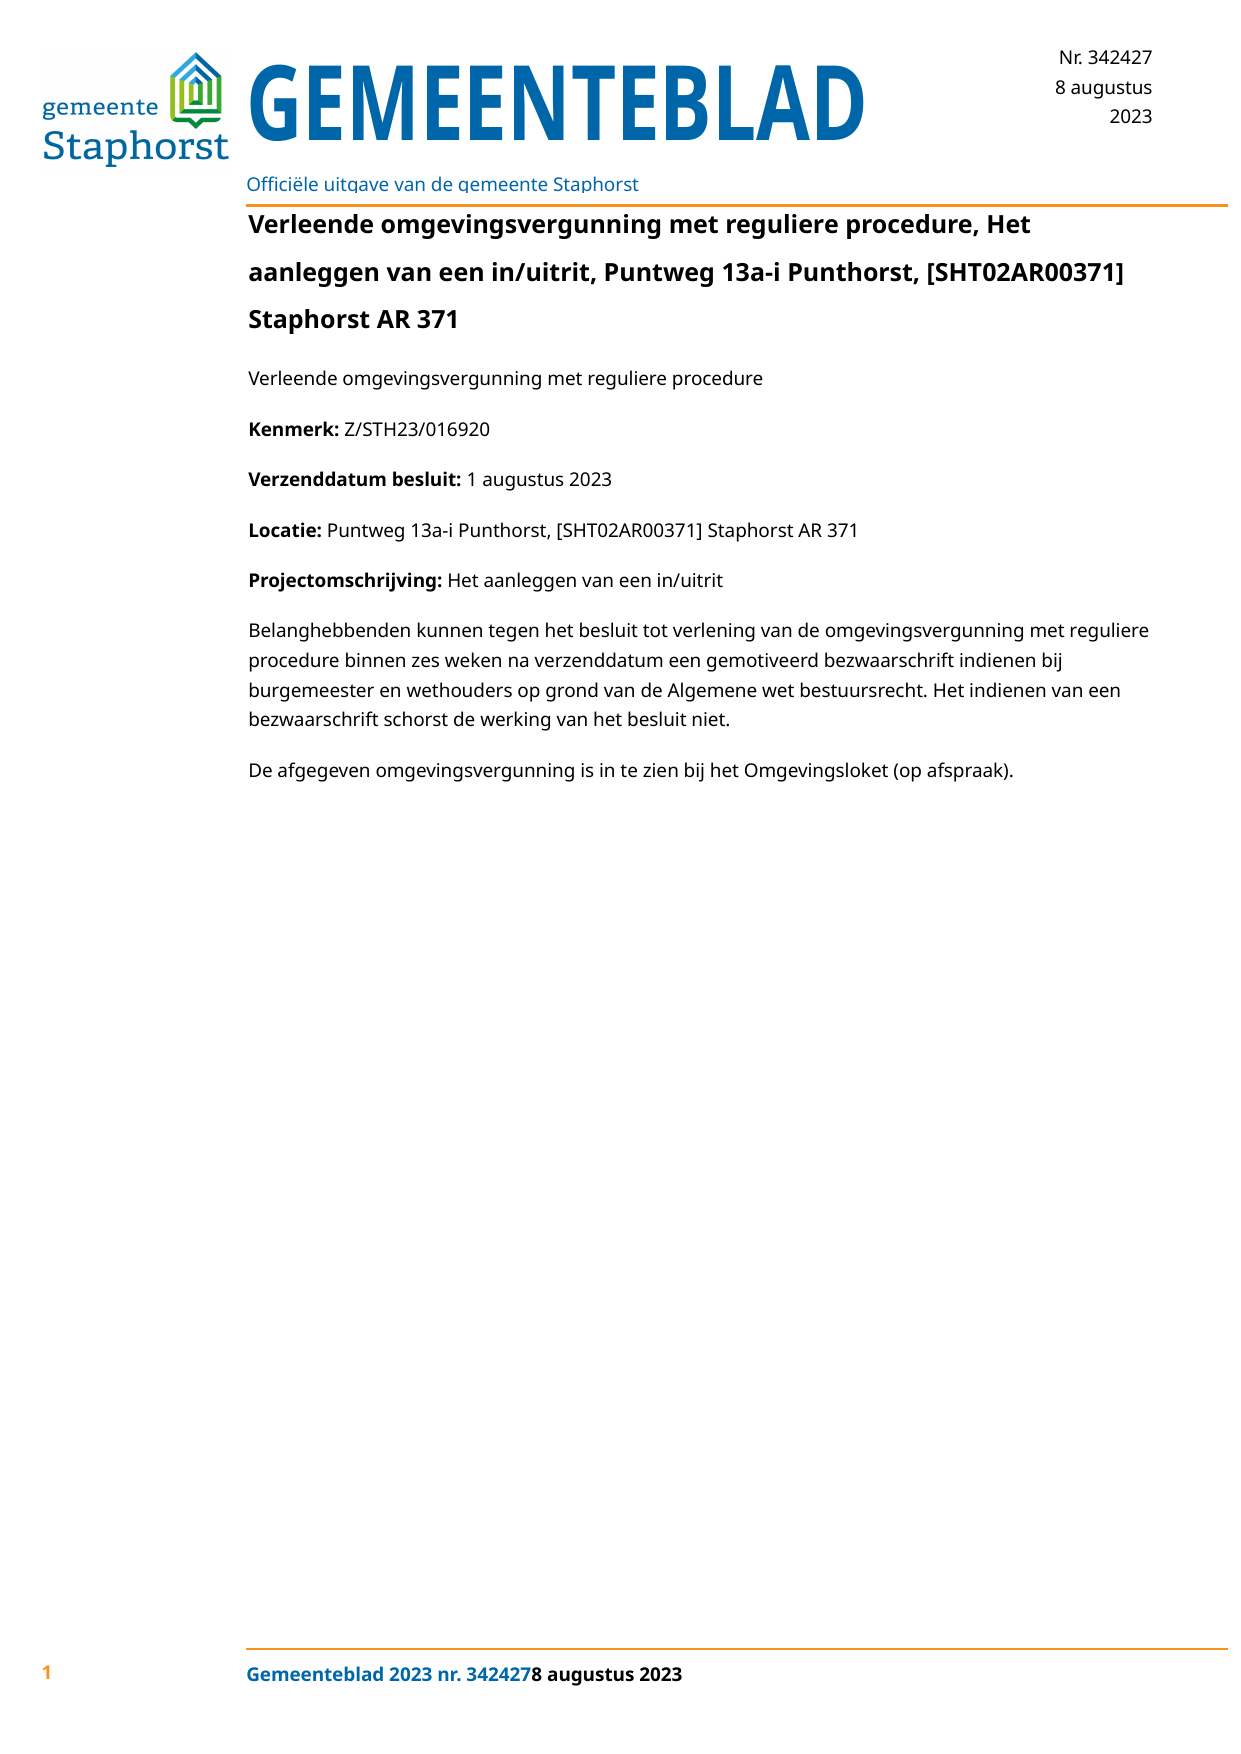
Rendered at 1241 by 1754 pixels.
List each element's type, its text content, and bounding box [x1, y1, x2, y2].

text Verleende omgevingsvergunning met reguliere procedure, Het aanleggen van een in/uitrit, Puntweg 13a-i Punthorst, [SHT02AR00371] Staphorst AR 371 [248, 207, 1152, 336]
text Locatie: Puntweg 13a-i Punthorst, [SHT02AR00371] Staphorst AR 371 [248, 517, 1152, 542]
text Kenmerk: Z/STH23/016920 [248, 416, 1152, 442]
text Belanghebbenden kunnen tegen het besluit tot verlening van de omgevingsvergunning met reguliere procedure binnen zes weken na verzenddatum een gemotiveerd bezwaarschrift indienen bij burgemeester en wethouders op grond van de Algemene wet bestuursrecht. Het indienen van een bezwaarschrift schorst de werking van het besluit niet. [248, 618, 1152, 732]
picture [41, 47, 231, 172]
text Verleende omgevingsvergunning met reguliere procedure [248, 366, 1152, 391]
text De afgegeven omgevingsvergunning is in te zien bij het Omgevingsloket (op afspraak). [248, 757, 1152, 782]
text Projectomschrijving: Het aanleggen van een in/uitrit [248, 567, 1152, 593]
text Verzenddatum besluit: 1 augustus 2023 [248, 466, 1152, 492]
